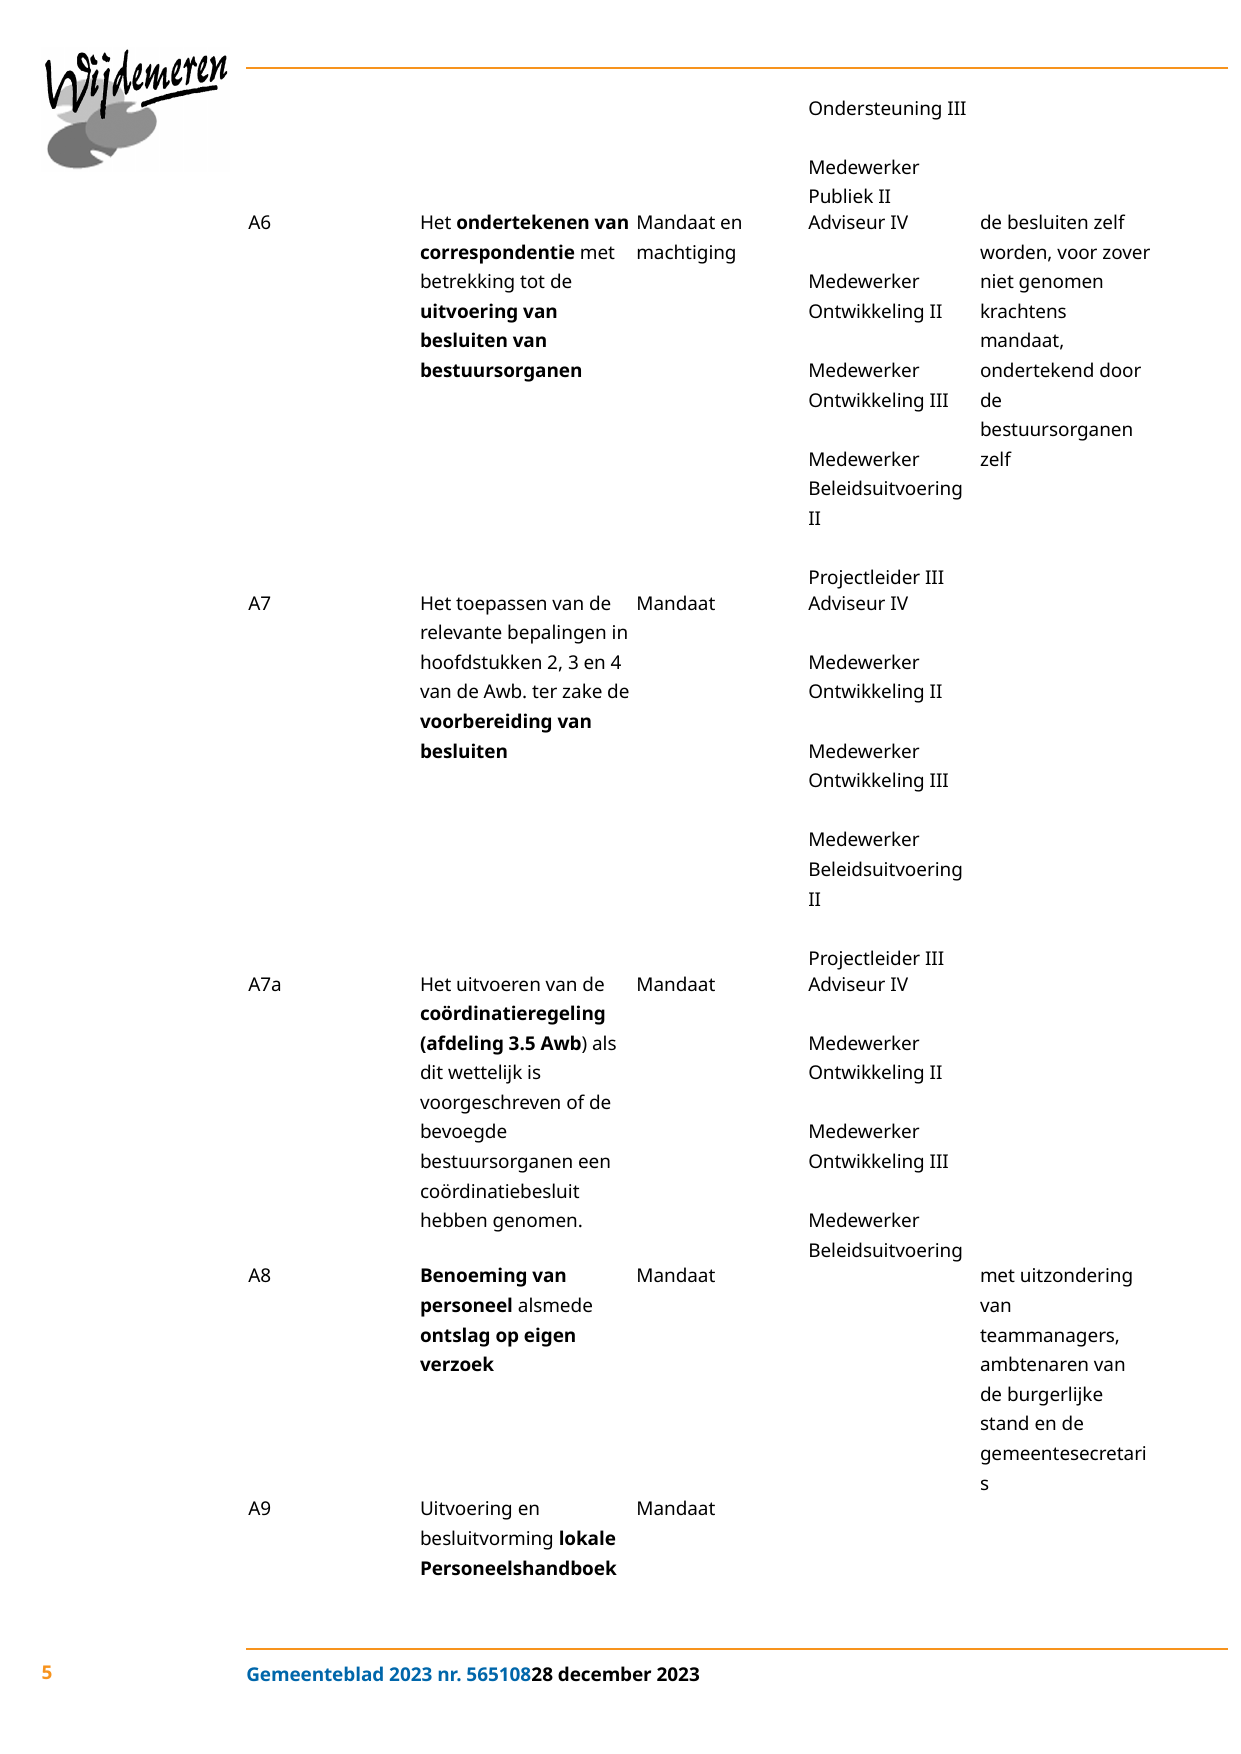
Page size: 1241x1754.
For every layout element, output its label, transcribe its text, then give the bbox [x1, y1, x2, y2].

table_cell A6 [248, 209, 420, 590]
table_cell de besluiten zelf worden, voor zover niet genomen krachtens mandaat, ondertekend door de bestuursorganen zelf [980, 209, 1152, 590]
table_cell Het ondertekenen van correspondentie met betrekking tot de uitvoering van besluiten van bestuursorganen [420, 209, 636, 590]
table_cell Mandaat [636, 971, 808, 1263]
table_cell Uitvoering en besluitvorming lokale Personeelshandboek [420, 1496, 636, 1610]
table_cell A7a [248, 971, 420, 1263]
table_cell Mandaat en machtiging [636, 209, 808, 590]
table_cell A8 [248, 1263, 420, 1496]
table_cell Adviseur IV Medewerker Ontwikkeling II Medewerker Ontwikkeling III Medewerker Beleidsuitvoering II Projectleider III [808, 590, 980, 971]
table_cell Mandaat [636, 1496, 808, 1610]
table_cell [420, 95, 636, 209]
table_cell Mandaat [636, 1263, 808, 1496]
table_cell Adviseur IV Medewerker Ontwikkeling II Medewerker Ontwikkeling III Medewerker Beleidsuitvoering II Projectleider III [808, 209, 980, 590]
table_cell A7 [248, 590, 420, 971]
table_cell Benoeming van personeel alsmede ontslag op eigen verzoek [420, 1263, 636, 1496]
table_cell Mandaat [636, 590, 808, 971]
table_cell [808, 1496, 980, 1610]
table_cell [636, 95, 808, 209]
table_cell [248, 95, 420, 209]
table_cell Adviseur IV Medewerker Ontwikkeling II Medewerker Ontwikkeling III Medewerker Beleidsuitvoering [808, 971, 980, 1263]
table_cell [980, 95, 1152, 209]
table_cell [980, 971, 1152, 1263]
table_cell [808, 1263, 980, 1496]
table_cell [980, 1496, 1152, 1610]
picture [41, 47, 231, 172]
table_cell A9 [248, 1496, 420, 1610]
table_cell Ondersteuning III Medewerker Publiek II [808, 95, 980, 209]
table_cell [980, 590, 1152, 971]
table_cell met uitzondering van teammanagers, ambtenaren van de burgerlijke stand en de gemeentesecretaris [980, 1263, 1152, 1496]
table_cell Het toepassen van de relevante bepalingen in hoofdstukken 2, 3 en 4 van de Awb. ter zake de voorbereiding van besluiten [420, 590, 636, 971]
table_cell Het uitvoeren van de coördinatieregeling (afdeling 3.5 Awb) als dit wettelijk is voorgeschreven of de bevoegde bestuursorganen een coördinatiebesluit hebben genomen. [420, 971, 636, 1263]
